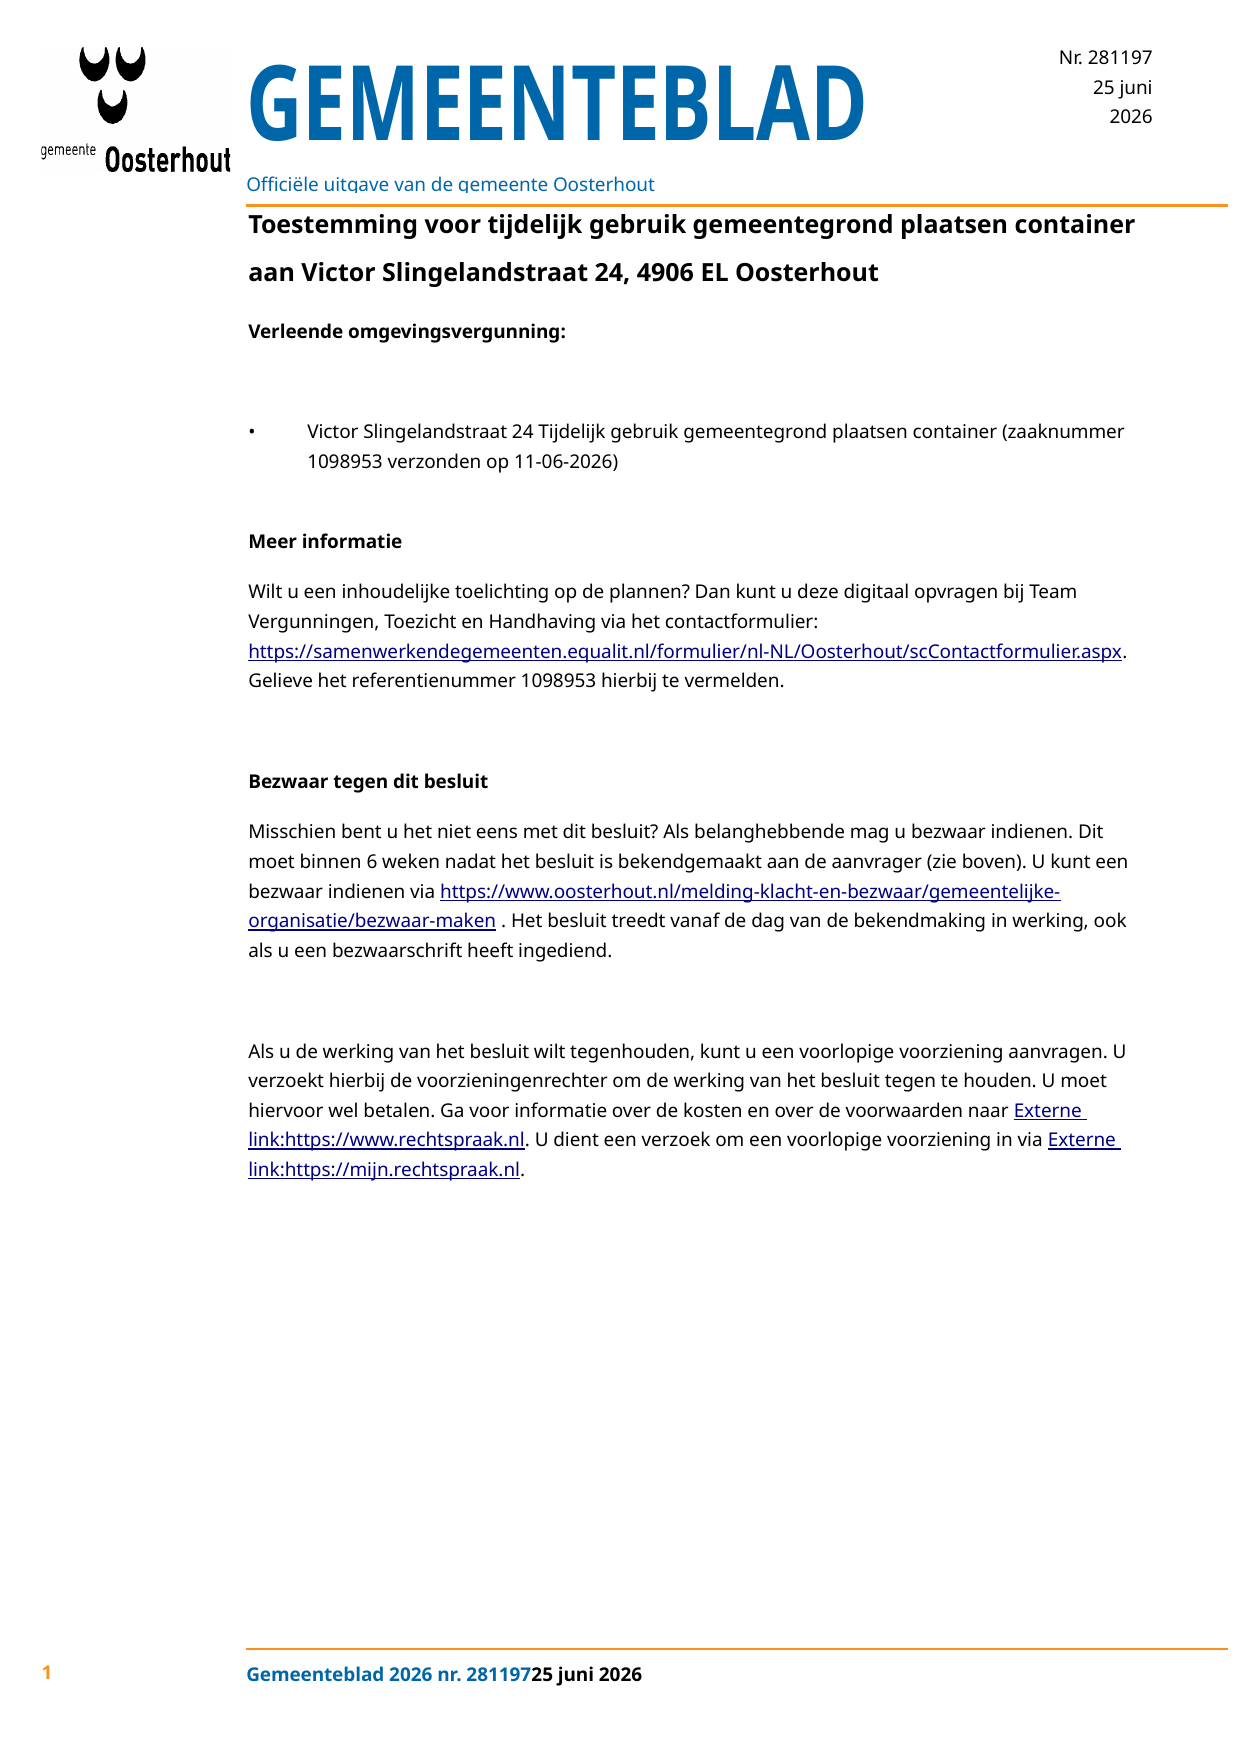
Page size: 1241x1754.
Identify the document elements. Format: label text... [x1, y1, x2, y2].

text Verleende omgevingsvergunning: [248, 318, 1152, 344]
text Wilt u een inhoudelijke toelichting op de plannen? Dan kunt u deze digitaal opvragen bij Team Vergunningen, Toezicht en Handhaving via het contactformulier: https://samenwerkendegemeenten.equalit.nl/formulier/nl-NL/Oosterhout/scContactformulier.aspx. Gelieve het referentienummer 1098953 hierbij te vermelden. [248, 579, 1152, 693]
text Meer informatie [248, 528, 1152, 554]
list Victor Slingelandstraat 24 Tijdelijk gebruik gemeentegrond plaatsen container (zaaknummer 1098953 verzonden op 11-06-2026) [248, 419, 1152, 474]
text Bezwaar tegen dit besluit [248, 768, 1152, 794]
picture [41, 47, 231, 172]
text Misschien bent u het niet eens met dit besluit? Als belanghebbende mag u bezwaar indienen. Dit moet binnen 6 weken nadat het besluit is bekendgemaakt aan de aanvrager (zie boven). U kunt een bezwaar indienen via https://www.oosterhout.nl/melding-klacht-en-bezwaar/gemeentelijke-organisatie/bezwaar-maken . Het besluit treedt vanaf de dag van de bekendmaking in werking, ook als u een bezwaarschrift heeft ingediend. [248, 819, 1152, 963]
text Toestemming voor tijdelijk gebruik gemeentegrond plaatsen container aan Victor Slingelandstraat 24, 4906 EL Oosterhout [248, 207, 1152, 288]
text Als u de werking van het besluit wilt tegenhouden, kunt u een voorlopige voorziening aanvragen. U verzoekt hierbij de voorzieningenrechter om de werking van het besluit tegen te houden. U moet hiervoor wel betalen. Ga voor informatie over de kosten en over de voorwaarden naar Externe link:https://www.rechtspraak.nl. U dient een verzoek om een voorlopige voorziening in via Externe link:https://mijn.rechtspraak.nl. [248, 1038, 1152, 1182]
